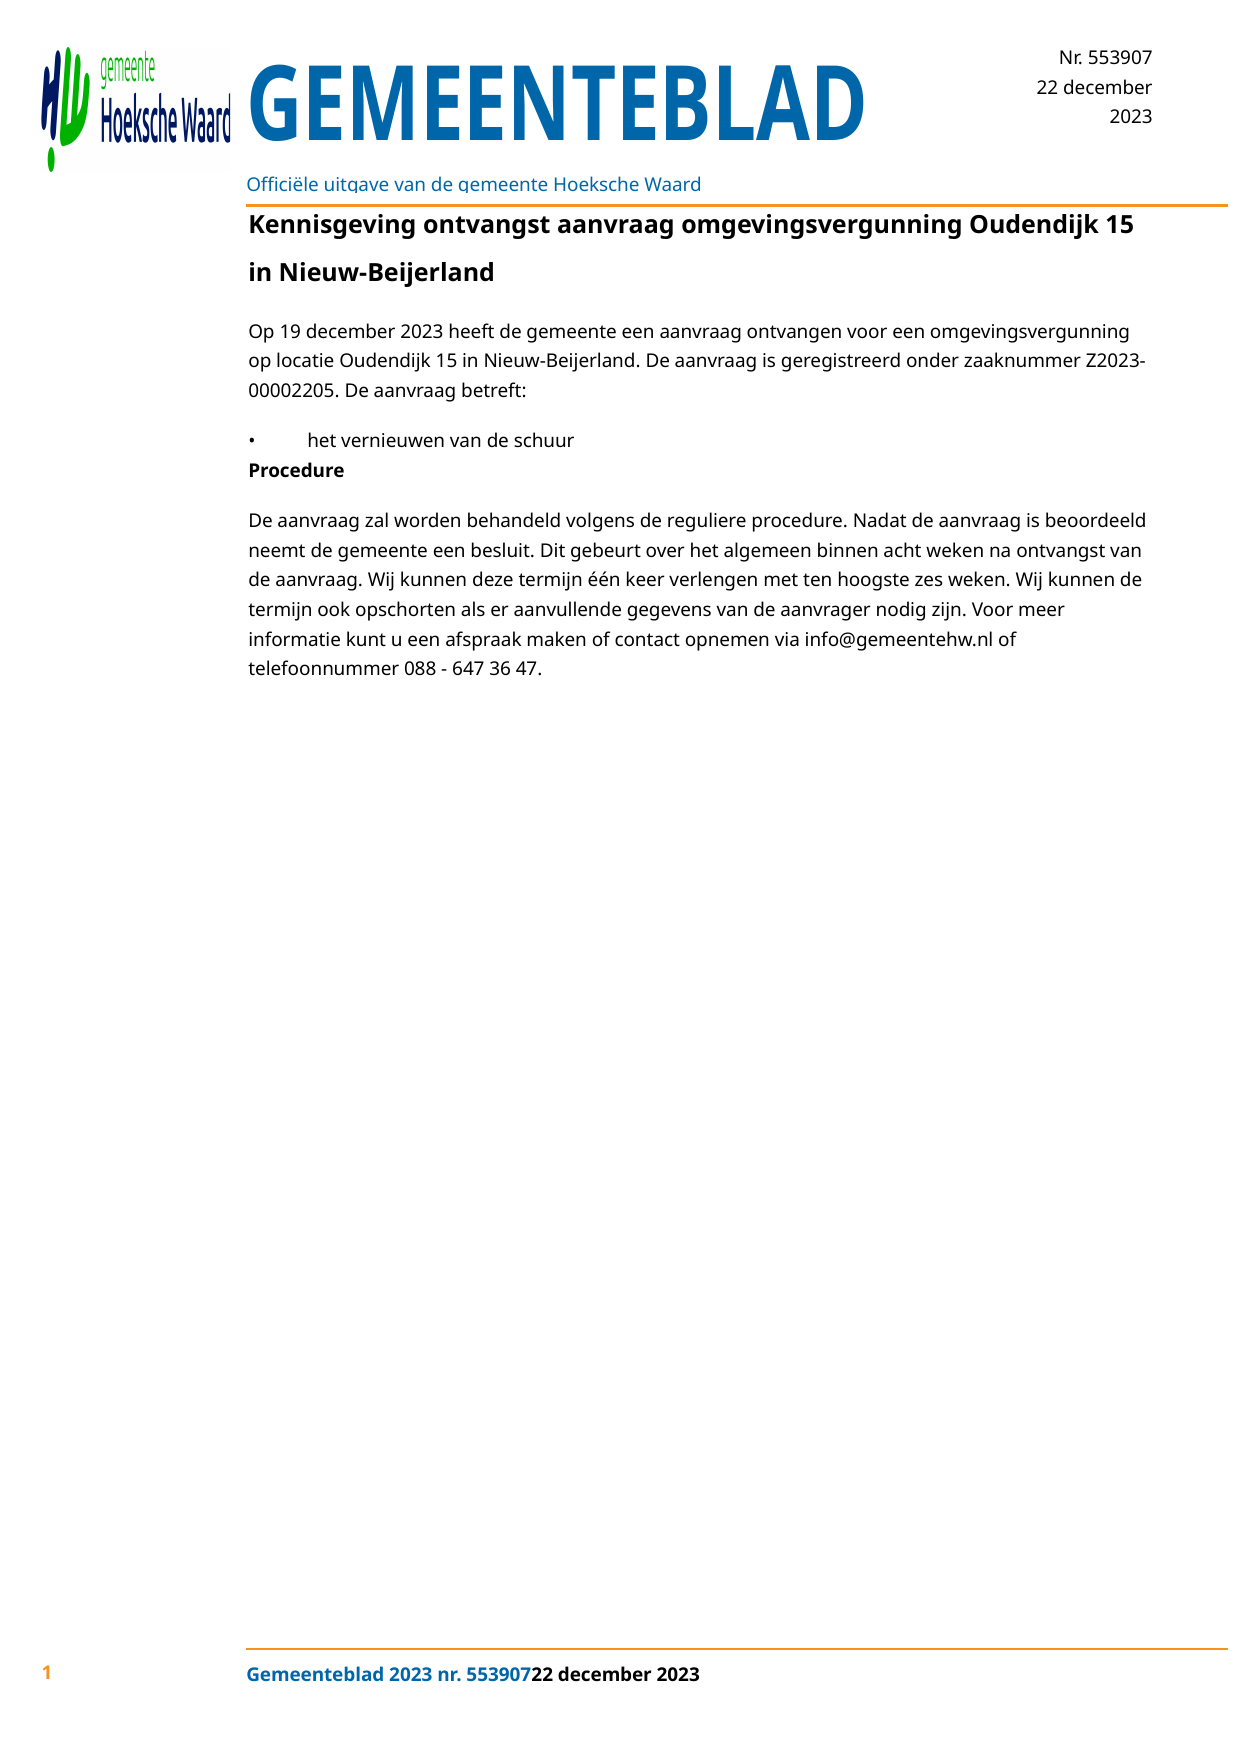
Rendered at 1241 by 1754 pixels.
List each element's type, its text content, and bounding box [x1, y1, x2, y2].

list het vernieuwen van de schuur [248, 427, 1152, 453]
text Procedure [248, 457, 1152, 483]
text Kennisgeving ontvangst aanvraag omgevingsvergunning Oudendijk 15 in Nieuw-Beijerland [248, 207, 1152, 288]
text Op 19 december 2023 heeft de gemeente een aanvraag ontvangen voor een omgevingsvergunning op locatie Oudendijk 15 in Nieuw-Beijerland. De aanvraag is geregistreerd onder zaaknummer Z2023-00002205. De aanvraag betreft: [248, 318, 1152, 403]
picture [41, 47, 231, 172]
text De aanvraag zal worden behandeld volgens de reguliere procedure. Nadat de aanvraag is beoordeeld neemt de gemeente een besluit. Dit gebeurt over het algemeen binnen acht weken na ontvangst van de aanvraag. Wij kunnen deze termijn één keer verlengen met ten hoogste zes weken. Wij kunnen de termijn ook opschorten als er aanvullende gegevens van de aanvrager nodig zijn. Voor meer informatie kunt u een afspraak maken of contact opnemen via info@gemeentehw.nl of telefoonnummer 088 - 647 36 47. [248, 507, 1152, 681]
